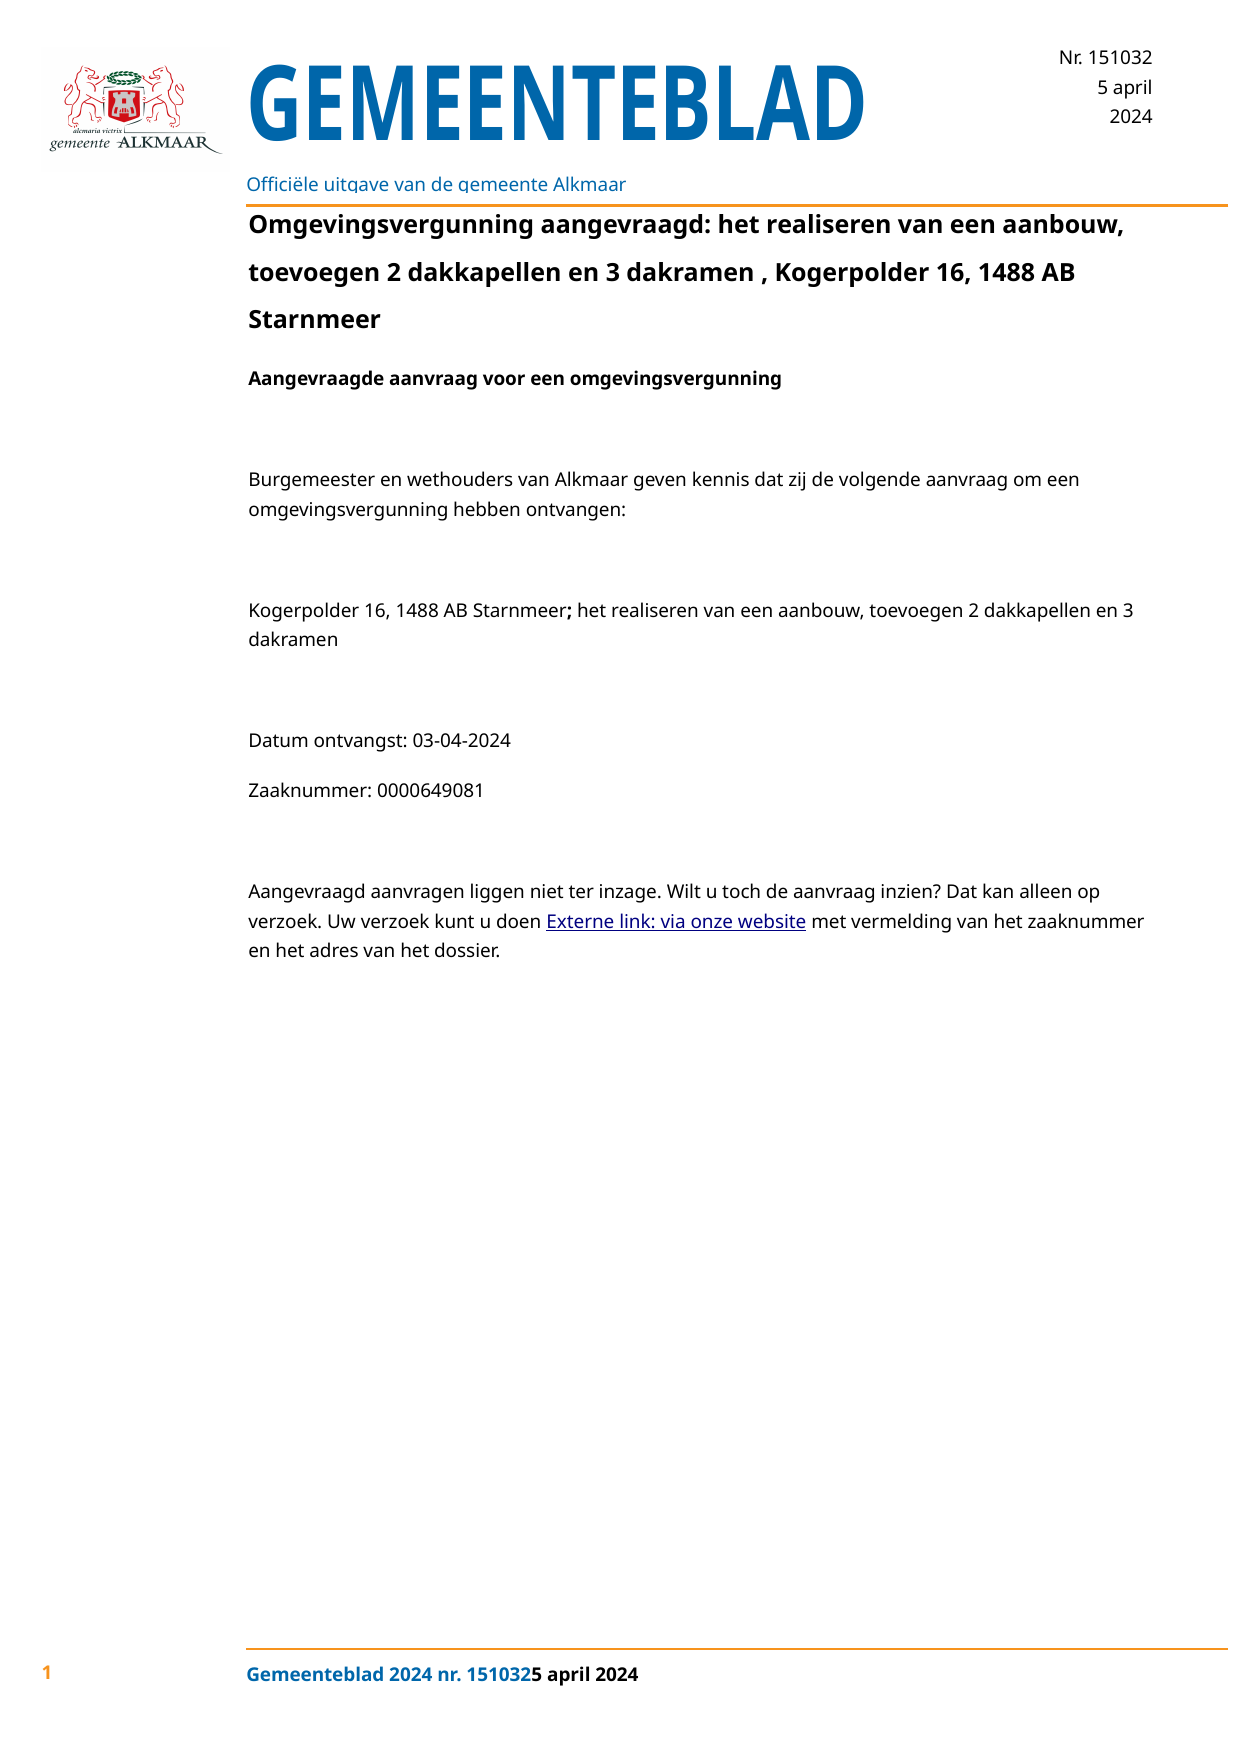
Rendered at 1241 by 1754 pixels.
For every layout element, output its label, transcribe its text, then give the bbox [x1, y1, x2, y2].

picture [41, 47, 231, 172]
text Zaaknummer: 0000649081 [248, 778, 1152, 803]
text Burgemeester en wethouders van Alkmaar geven kennis dat zij de volgende aanvraag om een omgevingsvergunning hebben ontvangen: [248, 466, 1152, 522]
text Kogerpolder 16, 1488 AB Starnmeer; het realiseren van een aanbouw, toevoegen 2 dakkapellen en 3 dakramen [248, 597, 1152, 652]
text Aangevraagd aanvragen liggen niet ter inzage. Wilt u toch de aanvraag inzien? Dat kan alleen op verzoek. Uw verzoek kunt u doen Externe link: via onze website met vermelding van het zaaknummer en het adres van het dossier. [248, 878, 1152, 963]
text Omgevingsvergunning aangevraagd: het realiseren van een aanbouw, toevoegen 2 dakkapellen en 3 dakramen , Kogerpolder 16, 1488 AB Starnmeer [248, 207, 1152, 336]
text Aangevraagde aanvraag voor een omgevingsvergunning [248, 366, 1152, 391]
text Datum ontvangst: 03-04-2024 [248, 727, 1152, 753]
